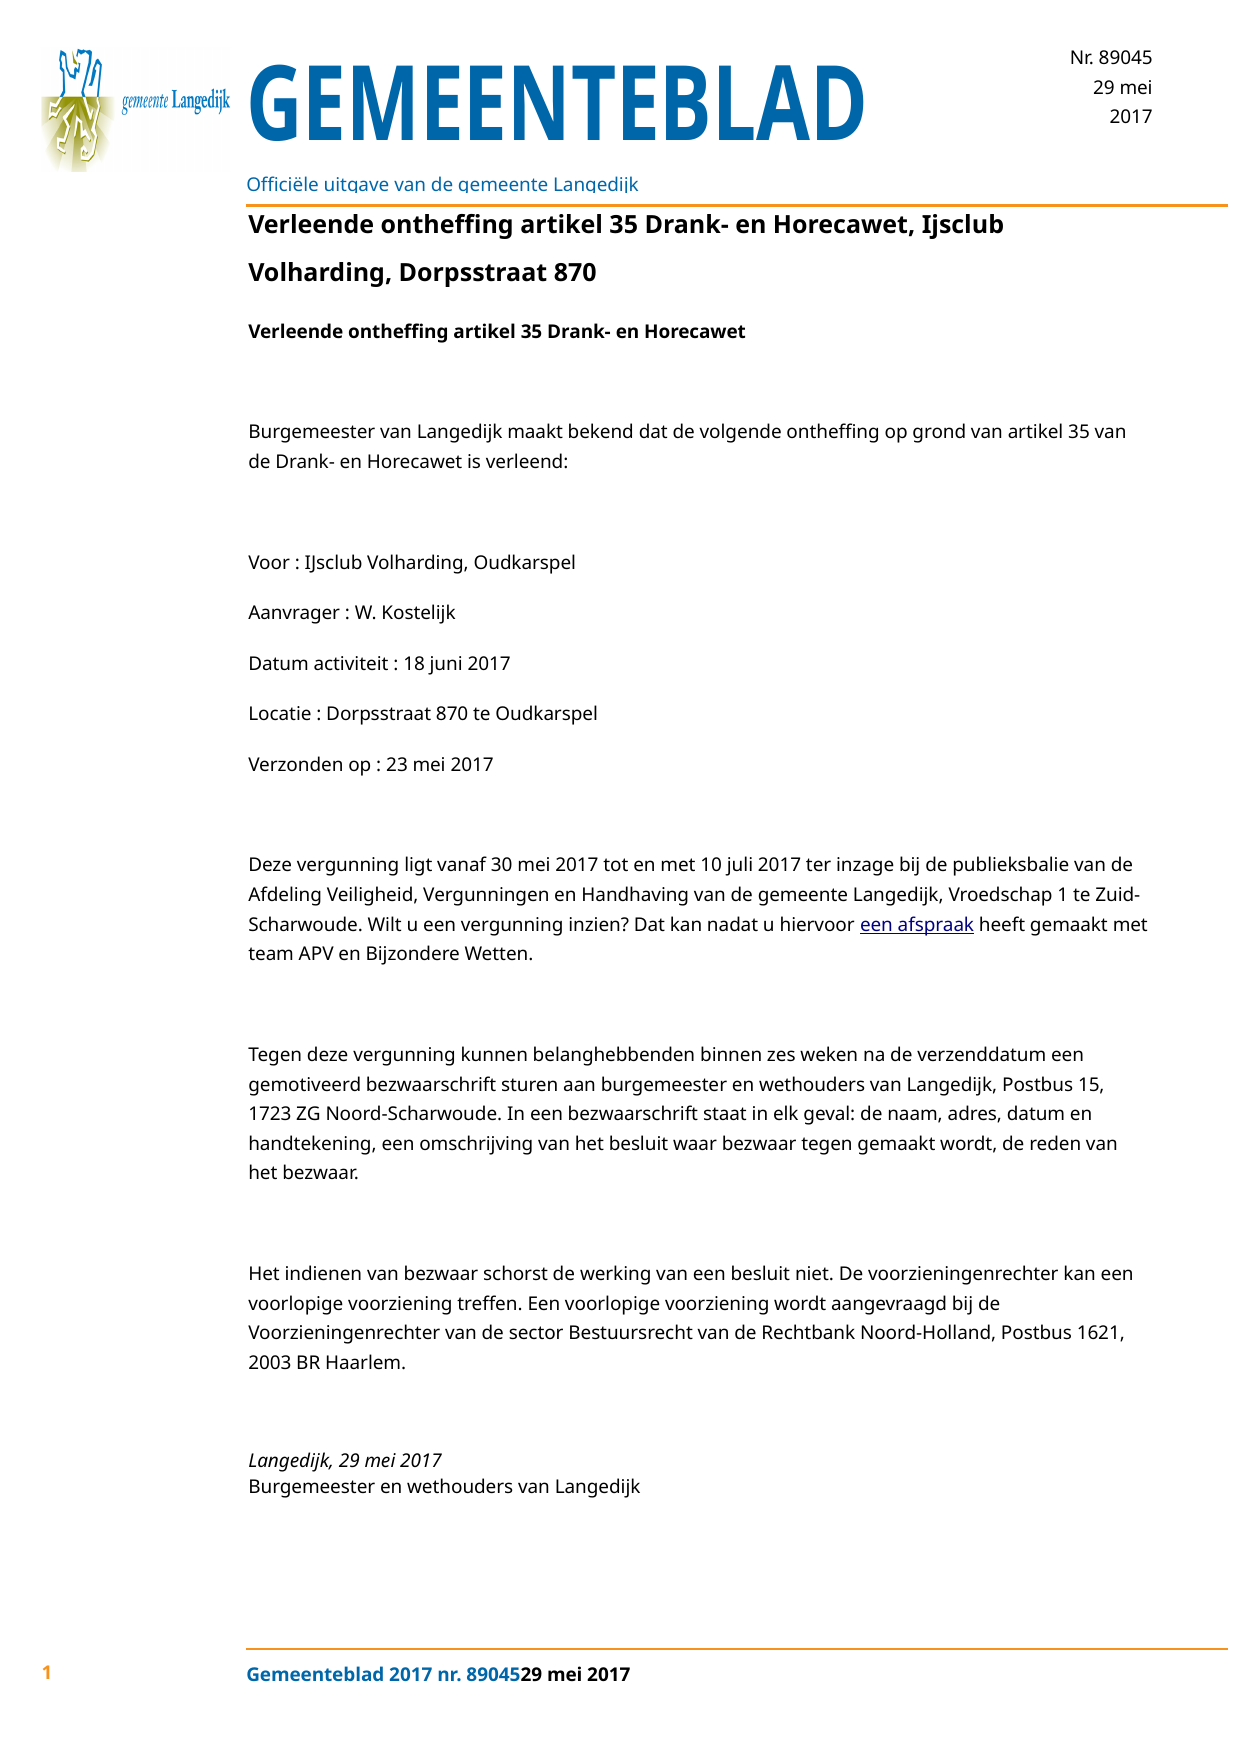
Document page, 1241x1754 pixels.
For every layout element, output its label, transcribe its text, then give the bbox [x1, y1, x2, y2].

text Burgemeester van Langedijk maakt bekend dat de volgende ontheffing op grond van artikel 35 van de Drank- en Horecawet is verleend: [248, 419, 1152, 474]
text Aanvrager : W. Kostelijk [248, 599, 1152, 625]
text Deze vergunning ligt vanaf 30 mei 2017 tot en met 10 juli 2017 ter inzage bij de publieksbalie van de Afdeling Veiligheid, Vergunningen en Handhaving van de gemeente Langedijk, Vroedschap 1 te Zuid-Scharwoude. Wilt u een vergunning inzien? Dat kan nadat u hiervoor een afspraak heeft gemaakt met team APV en Bijzondere Wetten. [248, 852, 1152, 966]
picture [41, 47, 231, 172]
text Verleende ontheffing artikel 35 Drank- en Horecawet, Ijsclub Volharding, Dorpsstraat 870 [248, 207, 1152, 288]
text Het indienen van bezwaar schorst de werking van een besluit niet. De voorzieningenrechter kan een voorlopige voorziening treffen. Een voorlopige voorziening wordt aangevraagd bij de Voorzieningenrechter van de sector Bestuursrecht van de Rechtbank Noord-Holland, Postbus 1621, 2003 BR Haarlem. [248, 1260, 1152, 1375]
text Verzonden op : 23 mei 2017 [248, 751, 1152, 777]
text Verleende ontheffing artikel 35 Drank- en Horecawet [248, 318, 1152, 344]
text Datum activiteit : 18 juni 2017 [248, 650, 1152, 676]
text Tegen deze vergunning kunnen belanghebbenden binnen zes weken na de verzenddatum een gemotiveerd bezwaarschrift sturen aan burgemeester en wethouders van Langedijk, Postbus 15, 1723 ZG Noord-Scharwoude. In een bezwaarschrift staat in elk geval: de naam, adres, datum en handtekening, een omschrijving van het besluit waar bezwaar tegen gemaakt wordt, de reden van het bezwaar. [248, 1041, 1152, 1185]
text Locatie : Dorpsstraat 870 te Oudkarspel [248, 700, 1152, 726]
text Burgemeester en wethouders van Langedijk [248, 1473, 1152, 1499]
text Langedijk, 29 mei 2017 [248, 1447, 1152, 1473]
text Voor : IJsclub Volharding, Oudkarspel [248, 549, 1152, 575]
